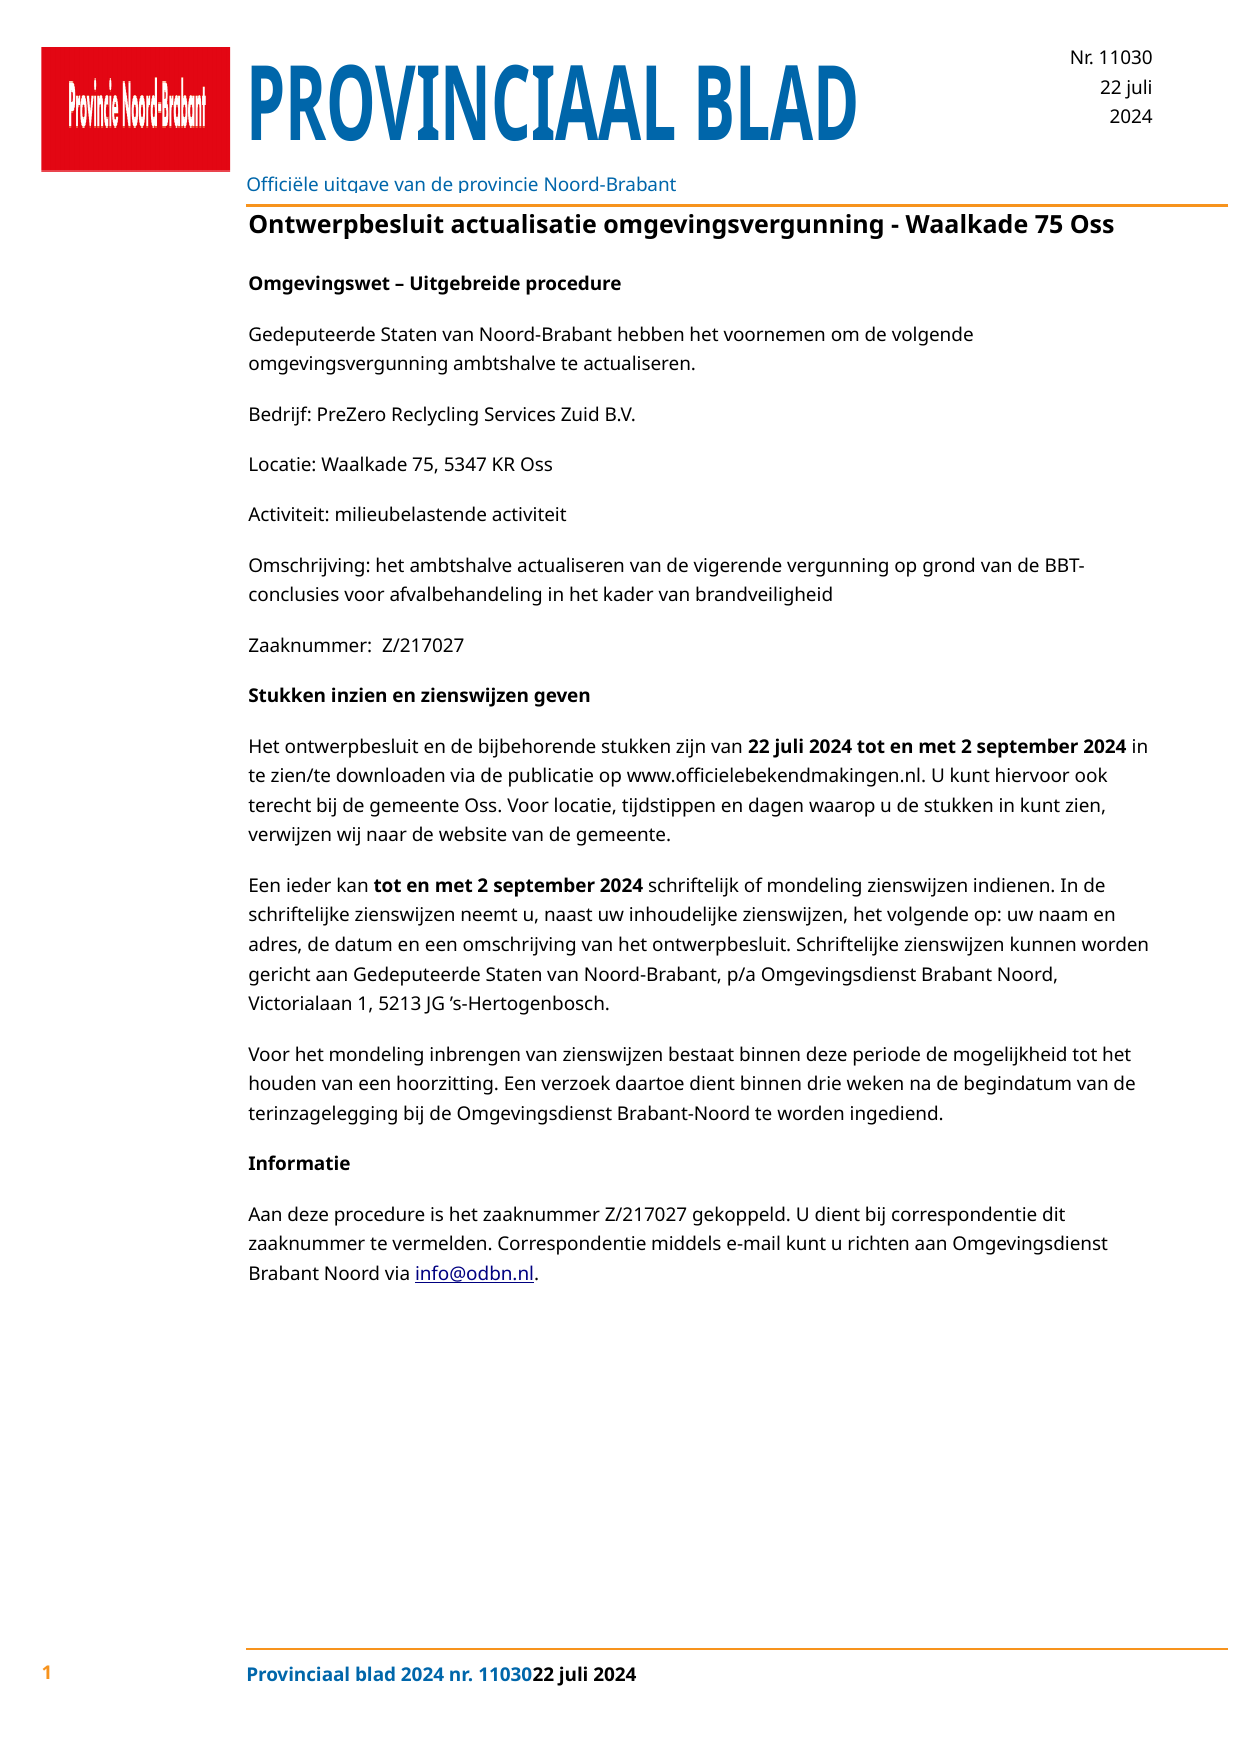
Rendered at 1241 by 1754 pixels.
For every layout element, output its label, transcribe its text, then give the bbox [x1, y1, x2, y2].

text Omschrijving: het ambtshalve actualiseren van de vigerende vergunning op grond van de BBT-conclusies voor afvalbehandeling in het kader van brandveiligheid [248, 552, 1152, 607]
text Voor het mondeling inbrengen van zienswijzen bestaat binnen deze periode de mogelijkheid tot het houden van een hoorzitting. Een verzoek daartoe dient binnen drie weken na de begindatum van de terinzagelegging bij de Omgevingsdienst Brabant-Noord te worden ingediend. [248, 1041, 1152, 1126]
text Zaaknummer: Z/217027 [248, 632, 1152, 658]
text Het ontwerpbesluit en de bijbehorende stukken zijn van 22 juli 2024 tot en met 2 september 2024 in te zien/te downloaden via de publicatie op www.officielebekendmakingen.nl. U kunt hiervoor ook terecht bij de gemeente Oss. Voor locatie, tijdstippen en dagen waarop u de stukken in kunt zien, verwijzen wij naar de website van de gemeente. [248, 733, 1152, 847]
text Informatie [248, 1150, 1152, 1176]
text Omgevingswet – Uitgebreide procedure [248, 270, 1152, 296]
text Gedeputeerde Staten van Noord-Brabant hebben het voornemen om de volgende omgevingsvergunning ambtshalve te actualiseren. [248, 321, 1152, 376]
text Een ieder kan tot en met 2 september 2024 schriftelijk of mondeling zienswijzen indienen. In de schriftelijke zienswijzen neemt u, naast uw inhoudelijke zienswijzen, het volgende op: uw naam en adres, de datum en een omschrijving van het ontwerpbesluit. Schriftelijke zienswijzen kunnen worden gericht aan Gedeputeerde Staten van Noord-Brabant, p/a Omgevingsdienst Brabant Noord, Victorialaan 1, 5213 JG ’s-Hertogenbosch. [248, 872, 1152, 1016]
text Bedrijf: PreZero Reclycling Services Zuid B.V. [248, 401, 1152, 426]
text Ontwerpbesluit actualisatie omgevingsvergunning - Waalkade 75 Oss [248, 207, 1152, 241]
picture [41, 47, 231, 172]
text Activiteit: milieubelastende activiteit [248, 502, 1152, 527]
text Aan deze procedure is het zaaknummer Z/217027 gekoppeld. U dient bij correspondentie dit zaaknummer te vermelden. Correspondentie middels e-mail kunt u richten aan Omgevingsdienst Brabant Noord via info@odbn.nl. [248, 1201, 1152, 1286]
text Locatie: Waalkade 75, 5347 KR Oss [248, 451, 1152, 477]
text Stukken inzien en zienswijzen geven [248, 682, 1152, 708]
